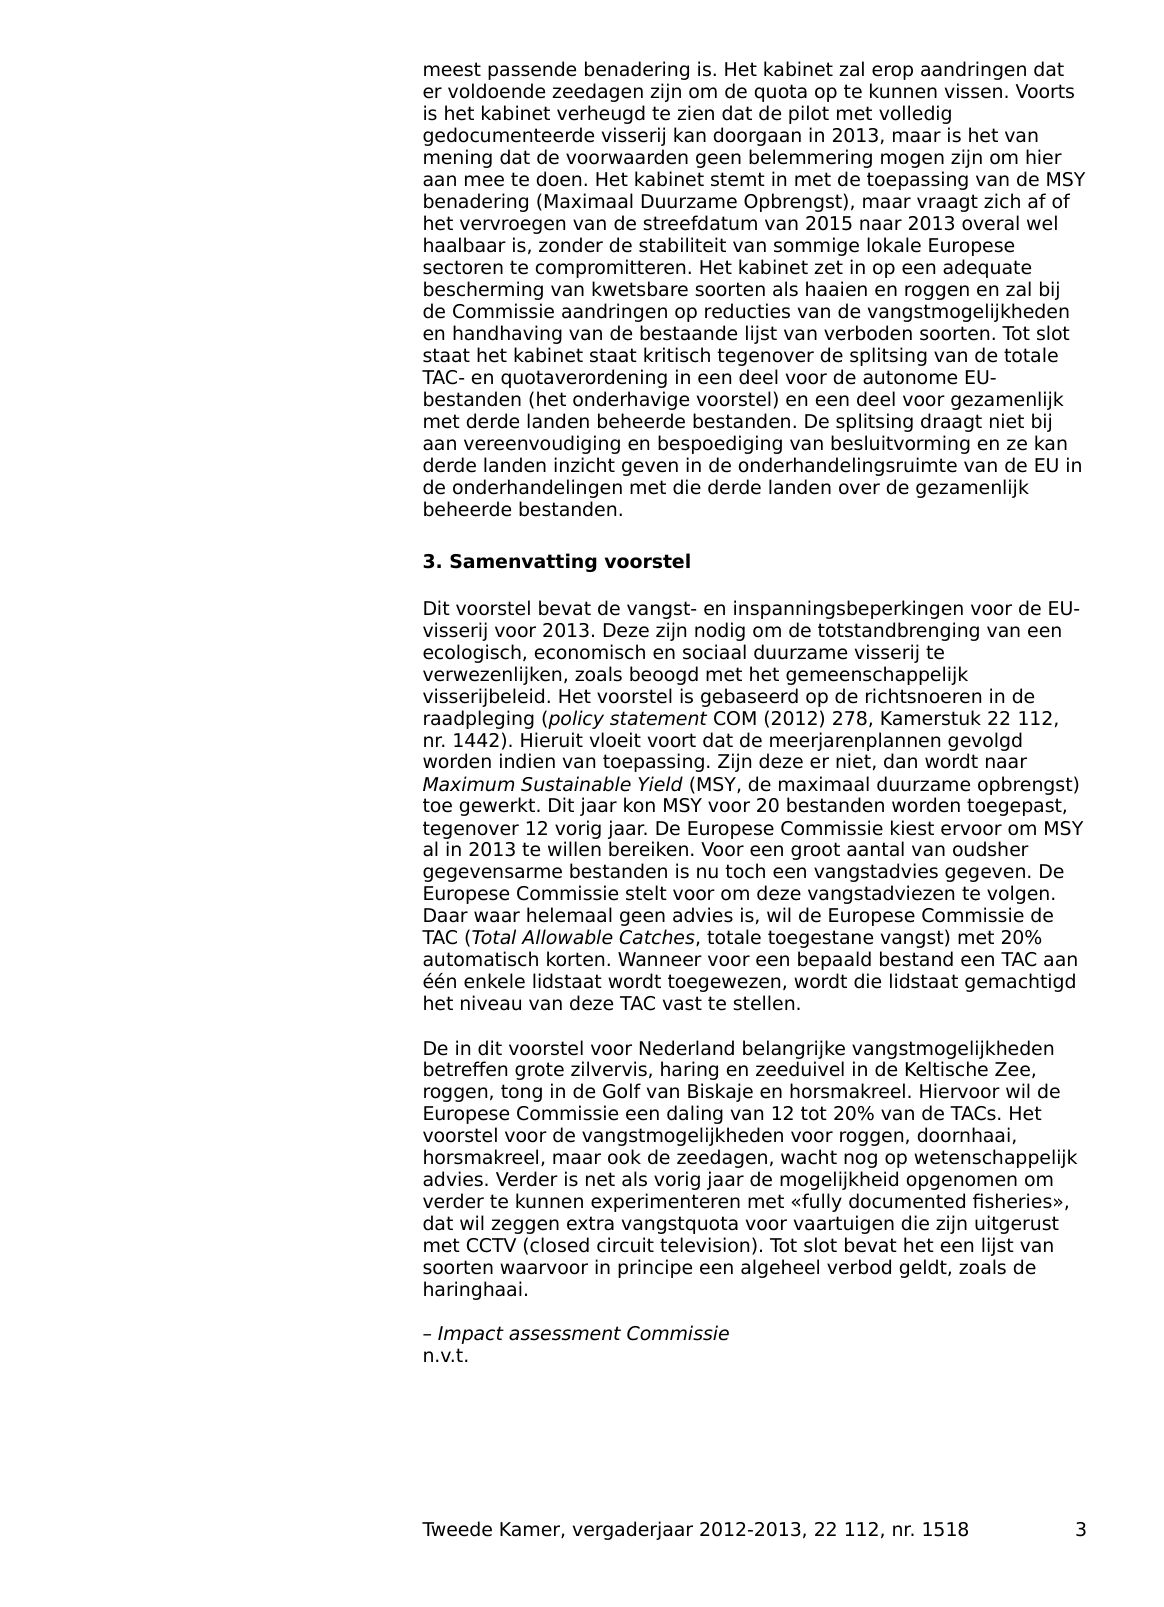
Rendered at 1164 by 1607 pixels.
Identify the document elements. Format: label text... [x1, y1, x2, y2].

text – Impact assessment Commissie [422, 1323, 1087, 1345]
subtitle 3. Samenvatting voorstel [422, 551, 1087, 573]
text meest passende benadering is. Het kabinet zal erop aandringen dat er voldoende zeedagen zijn om de quota op te kunnen vissen. Voorts is het kabinet verheugd te zien dat de pilot met volledig gedocumenteerde visserij kan doorgaan in 2013, maar is het van mening dat de voorwaarden geen belemmering mogen zijn om hier aan mee te doen. Het kabinet stemt in met de toepassing van de MSY benadering (Maximaal Duurzame Opbrengst), maar vraagt zich af of het vervroegen van de streefdatum van 2015 naar 2013 overal wel haalbaar is, zonder de stabiliteit van sommige lokale Europese sectoren te compromitteren. Het kabinet zet in op een adequate bescherming van kwetsbare soorten als haaien en roggen en zal bij de Commissie aandringen op reducties van de vangstmogelijkheden en handhaving van de bestaande lijst van verboden soorten. Tot slot staat het kabinet staat kritisch tegenover de splitsing van de totale TAC- en quotaverordening in een deel voor de autonome EU-bestanden (het onderhavige voorstel) en een deel voor gezamenlijk met derde landen beheerde bestanden. De splitsing draagt niet bij aan vereenvoudiging en bespoediging van besluitvorming en ze kan derde landen inzicht geven in de onderhandelingsruimte van de EU in de onderhandelingen met die derde landen over de gezamenlijk beheerde bestanden. [422, 59, 1087, 521]
text n.v.t. [422, 1345, 1087, 1367]
text Dit voorstel bevat de vangst- en inspanningsbeperkingen voor de EU-visserij voor 2013. Deze zijn nodig om de totstandbrenging van een ecologisch, economisch en sociaal duurzame visserij te verwezenlijken, zoals beoogd met het gemeenschappelijk visserijbeleid. Het voorstel is gebaseerd op de richtsnoeren in de raadpleging (policy statement COM (2012) 278, Kamerstuk 22 112, nr. 1442). Hieruit vloeit voort dat de meerjarenplannen gevolgd worden indien van toepassing. Zijn deze er niet, dan wordt naar Maximum Sustainable Yield (MSY, de maximaal duurzame opbrengst) toe gewerkt. Dit jaar kon MSY voor 20 bestanden worden toegepast, tegenover 12 vorig jaar. De Europese Commissie kiest ervoor om MSY al in 2013 te willen bereiken. Voor een groot aantal van oudsher gegevensarme bestanden is nu toch een vangstadvies gegeven. De Europese Commissie stelt voor om deze vangstadviezen te volgen. Daar waar helemaal geen advies is, wil de Europese Commissie de TAC (Total Allowable Catches, totale toegestane vangst) met 20% automatisch korten. Wanneer voor een bepaald bestand een TAC aan één enkele lidstaat wordt toegewezen, wordt die lidstaat gemachtigd het niveau van deze TAC vast te stellen. [422, 598, 1087, 1015]
text De in dit voorstel voor Nederland belangrijke vangstmogelijkheden betreffen grote zilvervis, haring en zeeduivel in de Keltische Zee, roggen, tong in de Golf van Biskaje en horsmakreel. Hiervoor wil de Europese Commissie een daling van 12 tot 20% van de TACs. Het voorstel voor de vangstmogelijkheden voor roggen, doornhaai, horsmakreel, maar ook de zeedagen, wacht nog op wetenschappelijk advies. Verder is net als vorig jaar de mogelijkheid opgenomen om verder te kunnen experimenteren met «fully documented fisheries», dat wil zeggen extra vangstquota voor vaartuigen die zijn uitgerust met CCTV (closed circuit television). Tot slot bevat het een lijst van soorten waarvoor in principe een algeheel verbod geldt, zoals de haringhaai. [422, 1037, 1087, 1301]
